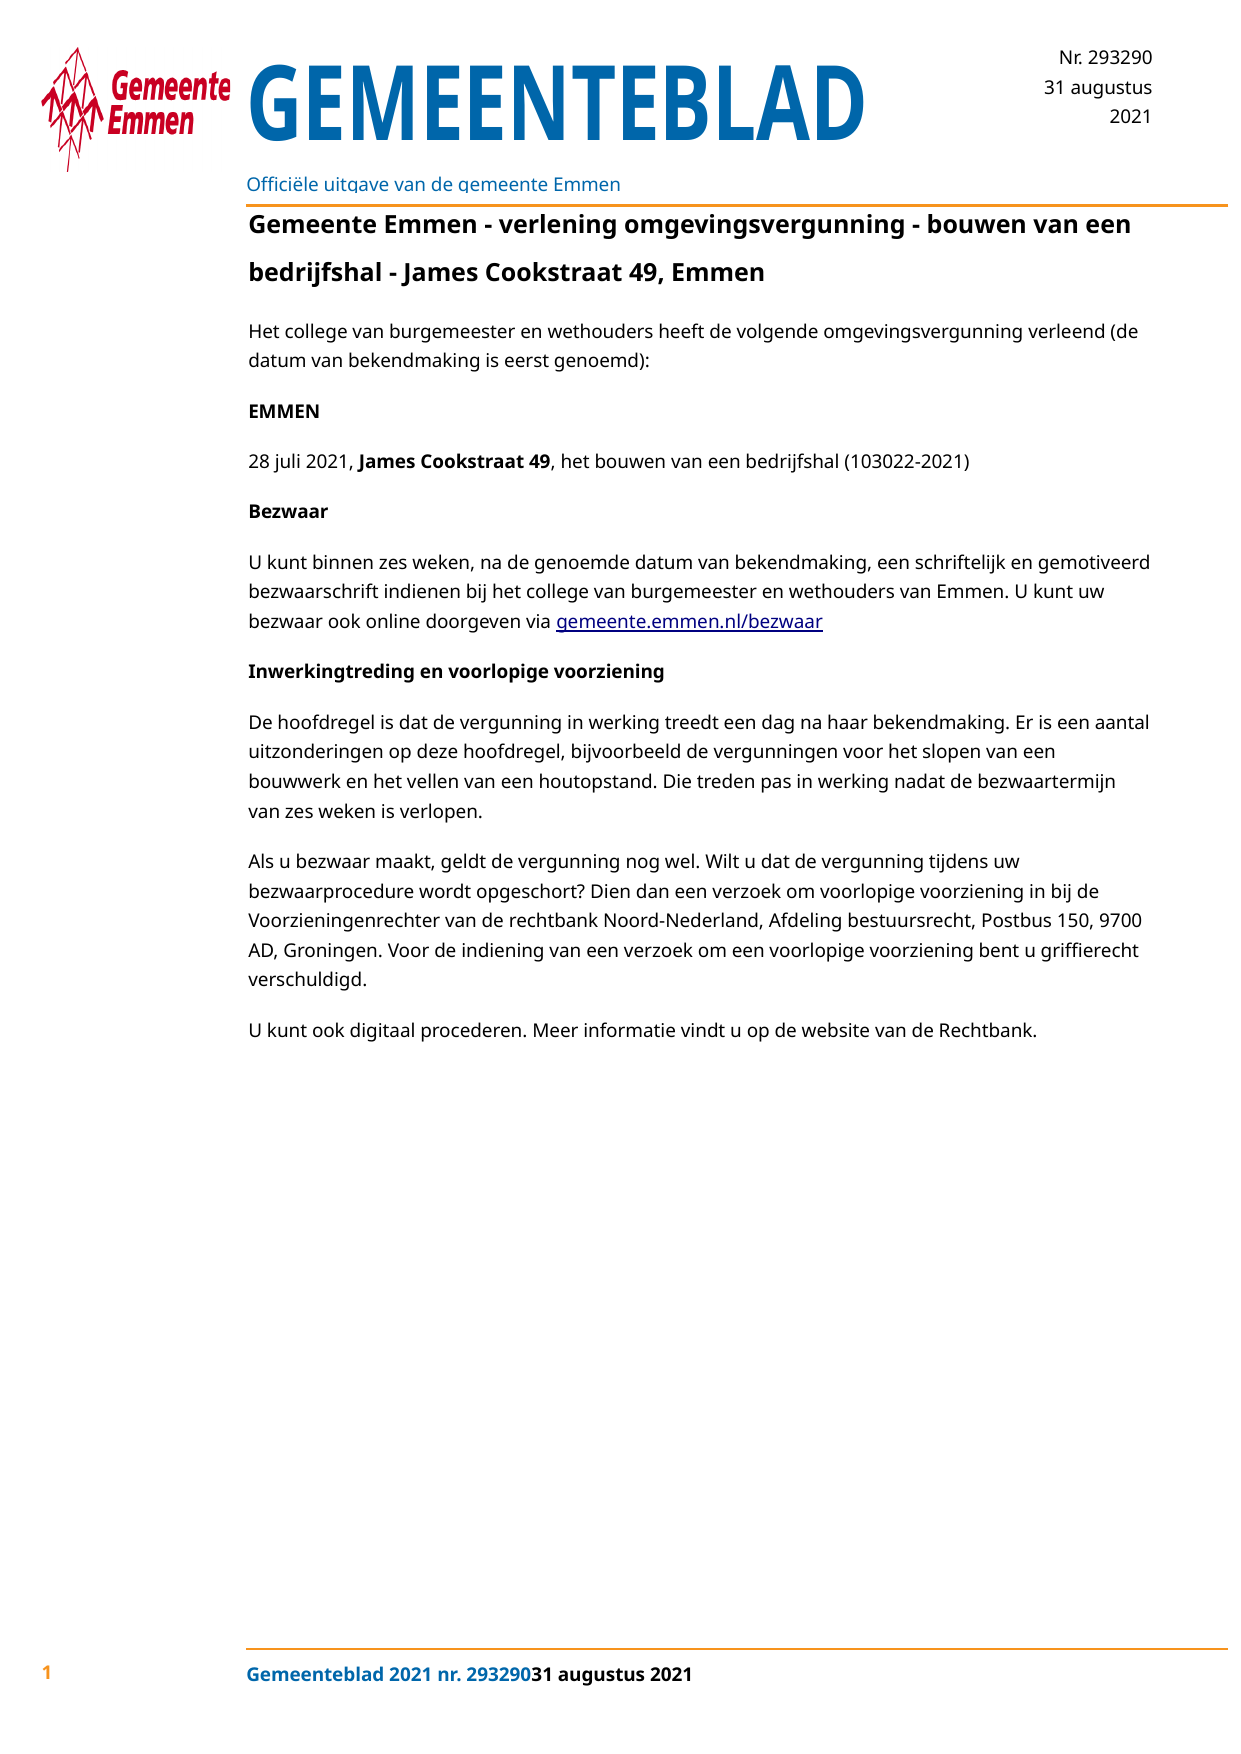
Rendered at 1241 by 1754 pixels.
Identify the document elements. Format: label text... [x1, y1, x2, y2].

text 28 juli 2021, James Cookstraat 49, het bouwen van een bedrijfshal (103022-2021) [248, 448, 1152, 474]
text De hoofdregel is dat de vergunning in werking treedt een dag na haar bekendmaking. Er is een aantal uitzonderingen op deze hoofdregel, bijvoorbeeld de vergunningen voor het slopen van een bouwwerk en het vellen van een houtopstand. Die treden pas in werking nadat de bezwaartermijn van zes weken is verlopen. [248, 709, 1152, 824]
text Als u bezwaar maakt, geldt de vergunning nog wel. Wilt u dat de vergunning tijdens uw bezwaarprocedure wordt opgeschort? Dien dan een verzoek om voorlopige voorziening in bij de Voorzieningenrechter van de rechtbank Noord-Nederland, Afdeling bestuursrecht, Postbus 150, 9700 AD, Groningen. Voor de indiening van een verzoek om een voorlopige voorziening bent u griffierecht verschuldigd. [248, 848, 1152, 992]
picture [41, 47, 231, 172]
text Bezwaar [248, 499, 1152, 524]
text U kunt ook digitaal procederen. Meer informatie vindt u op de website van de Rechtbank. [248, 1017, 1152, 1043]
text Het college van burgemeester en wethouders heeft de volgende omgevingsvergunning verleend (de datum van bekendmaking is eerst genoemd): [248, 318, 1152, 373]
text U kunt binnen zes weken, na de genoemde datum van bekendmaking, een schriftelijk en gemotiveerd bezwaarschrift indienen bij het college van burgemeester en wethouders van Emmen. U kunt uw bezwaar ook online doorgeven via gemeente.emmen.nl/bezwaar [248, 549, 1152, 634]
text Gemeente Emmen - verlening omgevingsvergunning - bouwen van een bedrijfshal - James Cookstraat 49, Emmen [248, 207, 1152, 288]
text EMMEN [248, 398, 1152, 424]
text Inwerkingtreding en voorlopige voorziening [248, 659, 1152, 684]
